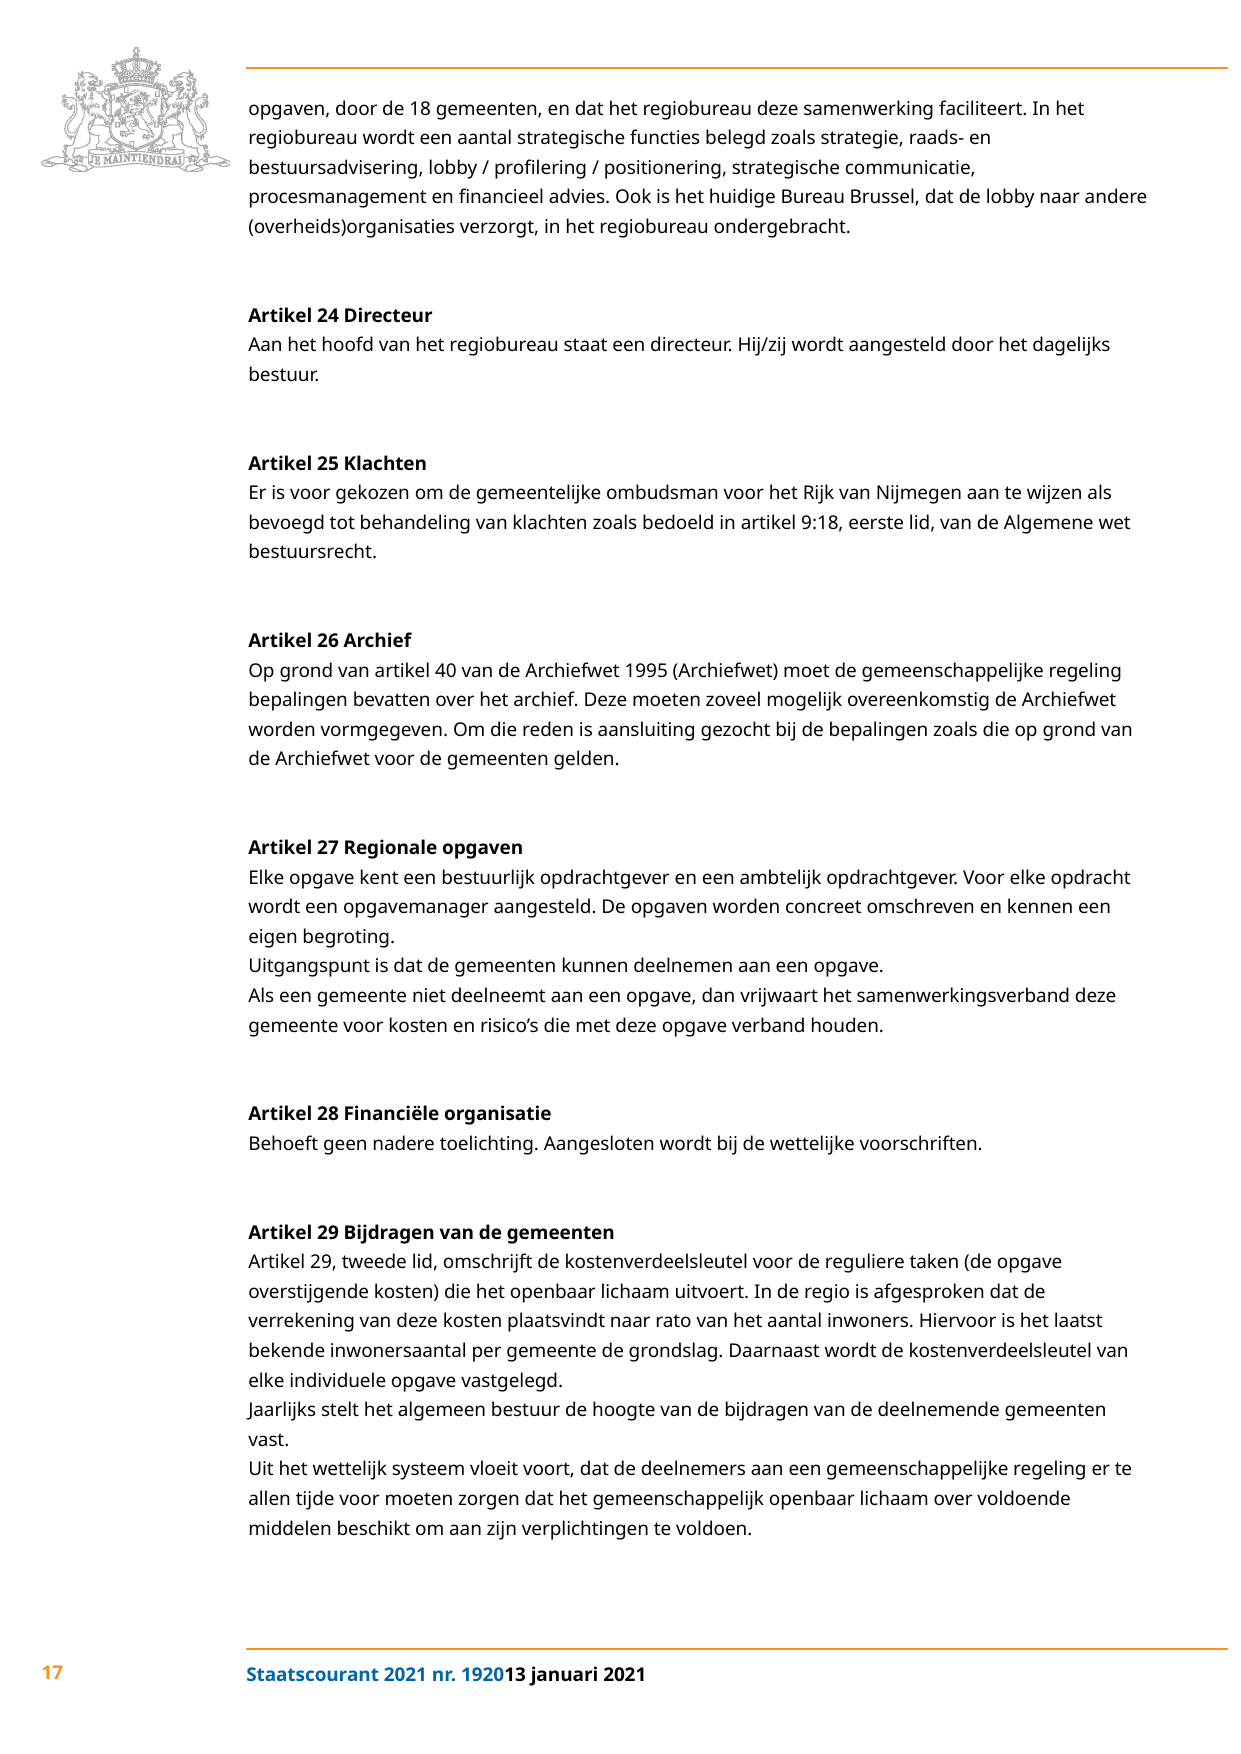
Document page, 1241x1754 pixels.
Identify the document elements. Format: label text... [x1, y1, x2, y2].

text Op grond van artikel 40 van de Archiefwet 1995 (Archiefwet) moet de gemeenschappelijke regeling bepalingen bevatten over het archief. Deze moeten zoveel mogelijk overeenkomstig de Archiefwet worden vormgegeven. Om die reden is aansluiting gezocht bij de bepalingen zoals die op grond van de Archiefwet voor de gemeenten gelden. [248, 657, 1152, 771]
text Artikel 24 Directeur [248, 302, 1152, 328]
text Jaarlijks stelt het algemeen bestuur de hoogte van de bijdragen van de deelnemende gemeenten vast. [248, 1396, 1152, 1452]
text opgaven, door de 18 gemeenten, en dat het regiobureau deze samenwerking faciliteert. In het regiobureau wordt een aantal strategische functies belegd zoals strategie, raads- en bestuursadvisering, lobby / profilering / positionering, strategische communicatie, procesmanagement en financieel advies. Ook is het huidige Bureau Brussel, dat de lobby naar andere (overheids)organisaties verzorgt, in het regiobureau ondergebracht. [248, 95, 1152, 239]
text Artikel 29, tweede lid, omschrijft de kostenverdeelsleutel voor de reguliere taken (de opgave overstijgende kosten) die het openbaar lichaam uitvoert. In de regio is afgesproken dat de verrekening van deze kosten plaatsvindt naar rato van het aantal inwoners. Hiervoor is het laatst bekende inwonersaantal per gemeente de grondslag. Daarnaast wordt de kostenverdeelsleutel van elke individuele opgave vastgelegd. [248, 1248, 1152, 1393]
text Artikel 25 Klachten [248, 450, 1152, 476]
text Als een gemeente niet deelneemt aan een opgave, dan vrijwaart het samenwerkingsverband deze gemeente voor kosten en risico’s die met deze opgave verband houden. [248, 982, 1152, 1038]
text Artikel 26 Archief [248, 627, 1152, 653]
text Uitgangspunt is dat de gemeenten kunnen deelnemen aan een opgave. [248, 953, 1152, 978]
text Uit het wettelijk systeem vloeit voort, dat de deelnemers aan een gemeenschappelijke regeling er te allen tijde voor moeten zorgen dat het gemeenschappelijk openbaar lichaam over voldoende middelen beschikt om aan zijn verplichtingen te voldoen. [248, 1456, 1152, 1541]
text Artikel 28 Financiële organisatie [248, 1101, 1152, 1126]
text Artikel 29 Bijdragen van de gemeenten [248, 1219, 1152, 1245]
text Behoeft geen nadere toelichting. Aangesloten wordt bij de wettelijke voorschriften. [248, 1130, 1152, 1156]
text Er is voor gekozen om de gemeentelijke ombudsman voor het Rijk van Nijmegen aan te wijzen als bevoegd tot behandeling van klachten zoals bedoeld in artikel 9:18, eerste lid, van de Algemene wet bestuursrecht. [248, 479, 1152, 564]
text Artikel 27 Regionale opgaven [248, 834, 1152, 860]
text Aan het hoofd van het regiobureau staat een directeur. Hij/zij wordt aangesteld door het dagelijks bestuur. [248, 331, 1152, 387]
picture [41, 47, 231, 172]
text Elke opgave kent een bestuurlijk opdrachtgever en een ambtelijk opdrachtgever. Voor elke opdracht wordt een opgavemanager aangesteld. De opgaven worden concreet omschreven en kennen een eigen begroting. [248, 864, 1152, 949]
